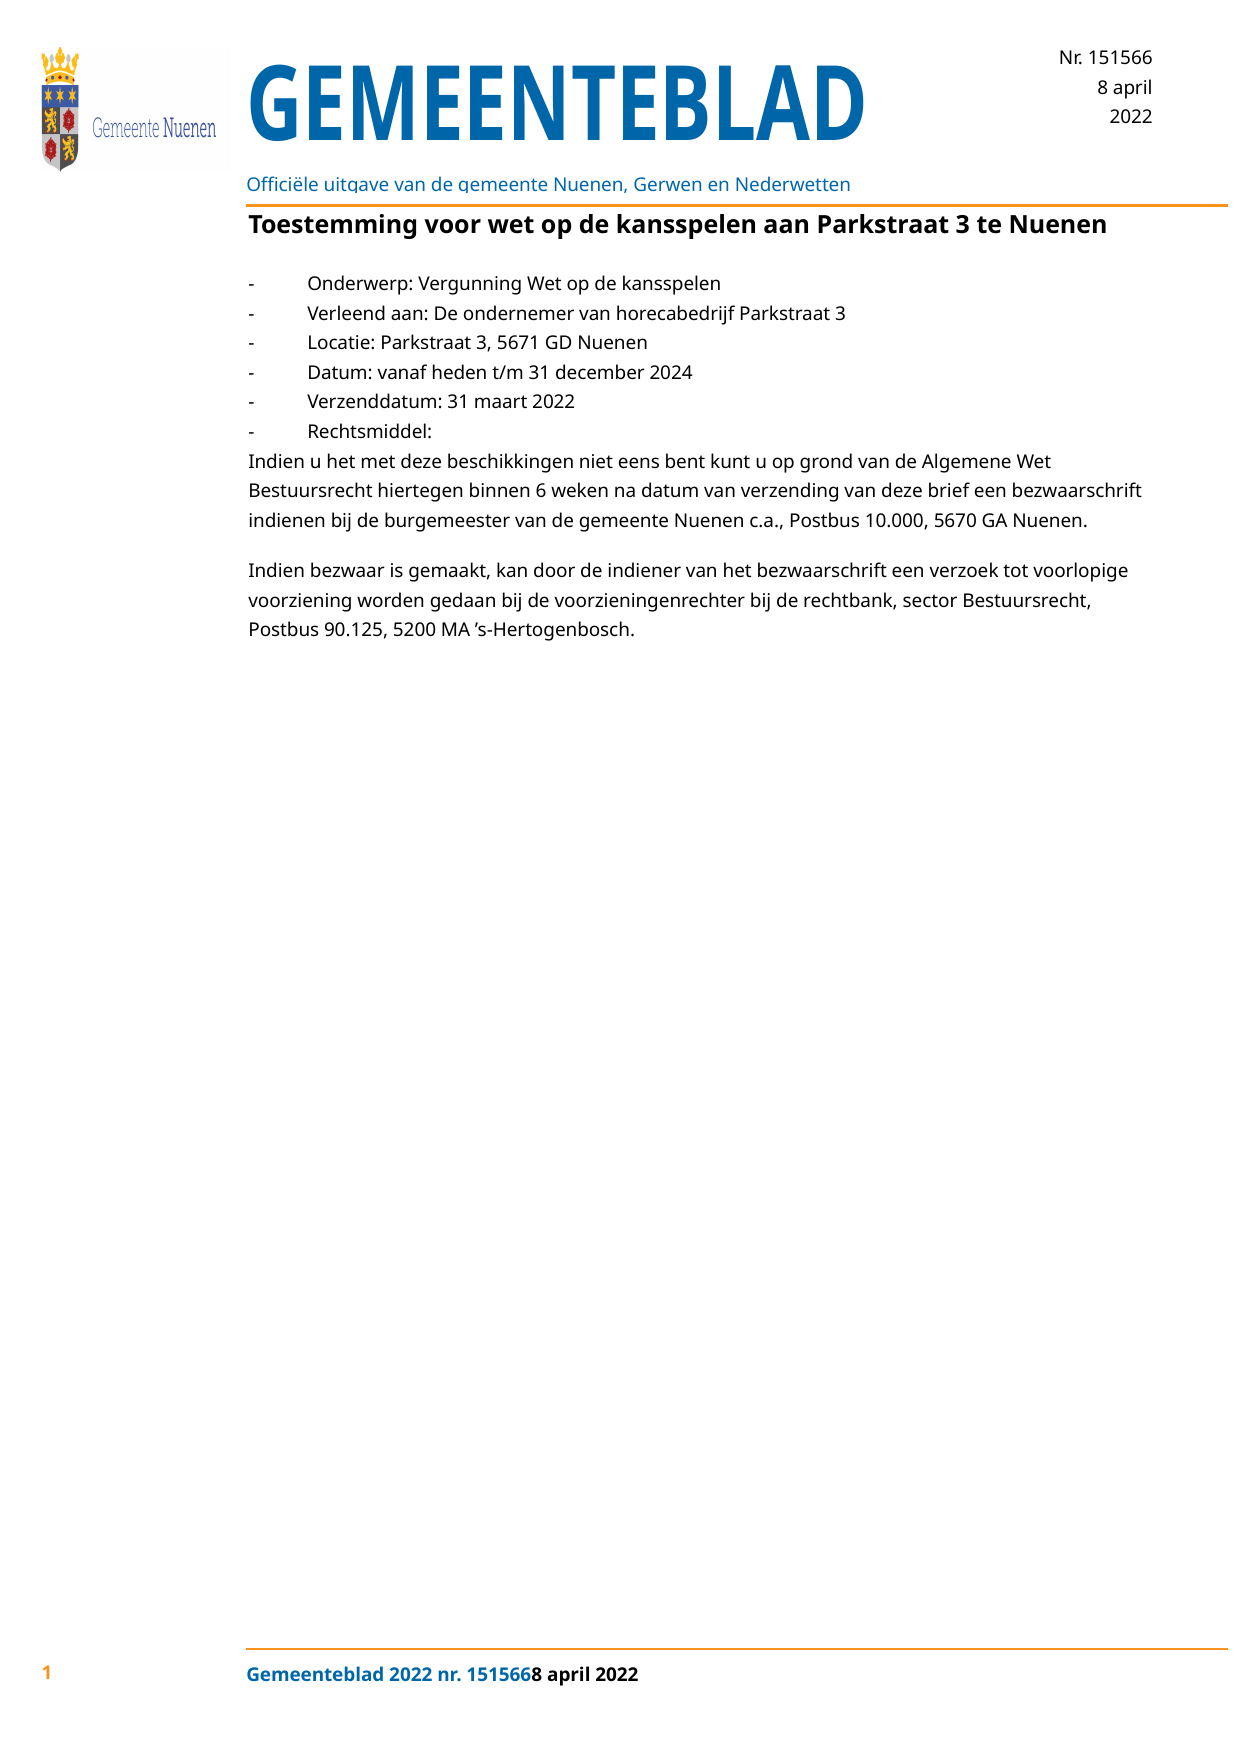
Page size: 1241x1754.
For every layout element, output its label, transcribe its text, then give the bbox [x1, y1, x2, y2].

text Indien bezwaar is gemaakt, kan door de indiener van het bezwaarschrift een verzoek tot voorlopige voorziening worden gedaan bij de voorzieningenrechter bij de rechtbank, sector Bestuursrecht, Postbus 90.125, 5200 MA ’s-Hertogenbosch. [248, 557, 1152, 642]
text Indien u het met deze beschikkingen niet eens bent kunt u op grond van de Algemene Wet Bestuursrecht hiertegen binnen 6 weken na datum van verzending van deze brief een bezwaarschrift indienen bij de burgemeester van de gemeente Nuenen c.a., Postbus 10.000, 5670 GA Nuenen. [248, 448, 1152, 533]
list Locatie: Parkstraat 3, 5671 GD Nuenen [248, 329, 1152, 355]
list Datum: vanaf heden t/m 31 december 2024 [248, 359, 1152, 385]
list Rechtsmiddel: [248, 418, 1152, 444]
text Toestemming voor wet op de kansspelen aan Parkstraat 3 te Nuenen [248, 207, 1152, 241]
list Onderwerp: Vergunning Wet op de kansspelen [248, 270, 1152, 296]
picture [41, 47, 231, 172]
list Verzenddatum: 31 maart 2022 [248, 389, 1152, 414]
list Verleend aan: De ondernemer van horecabedrijf Parkstraat 3 [248, 300, 1152, 326]
